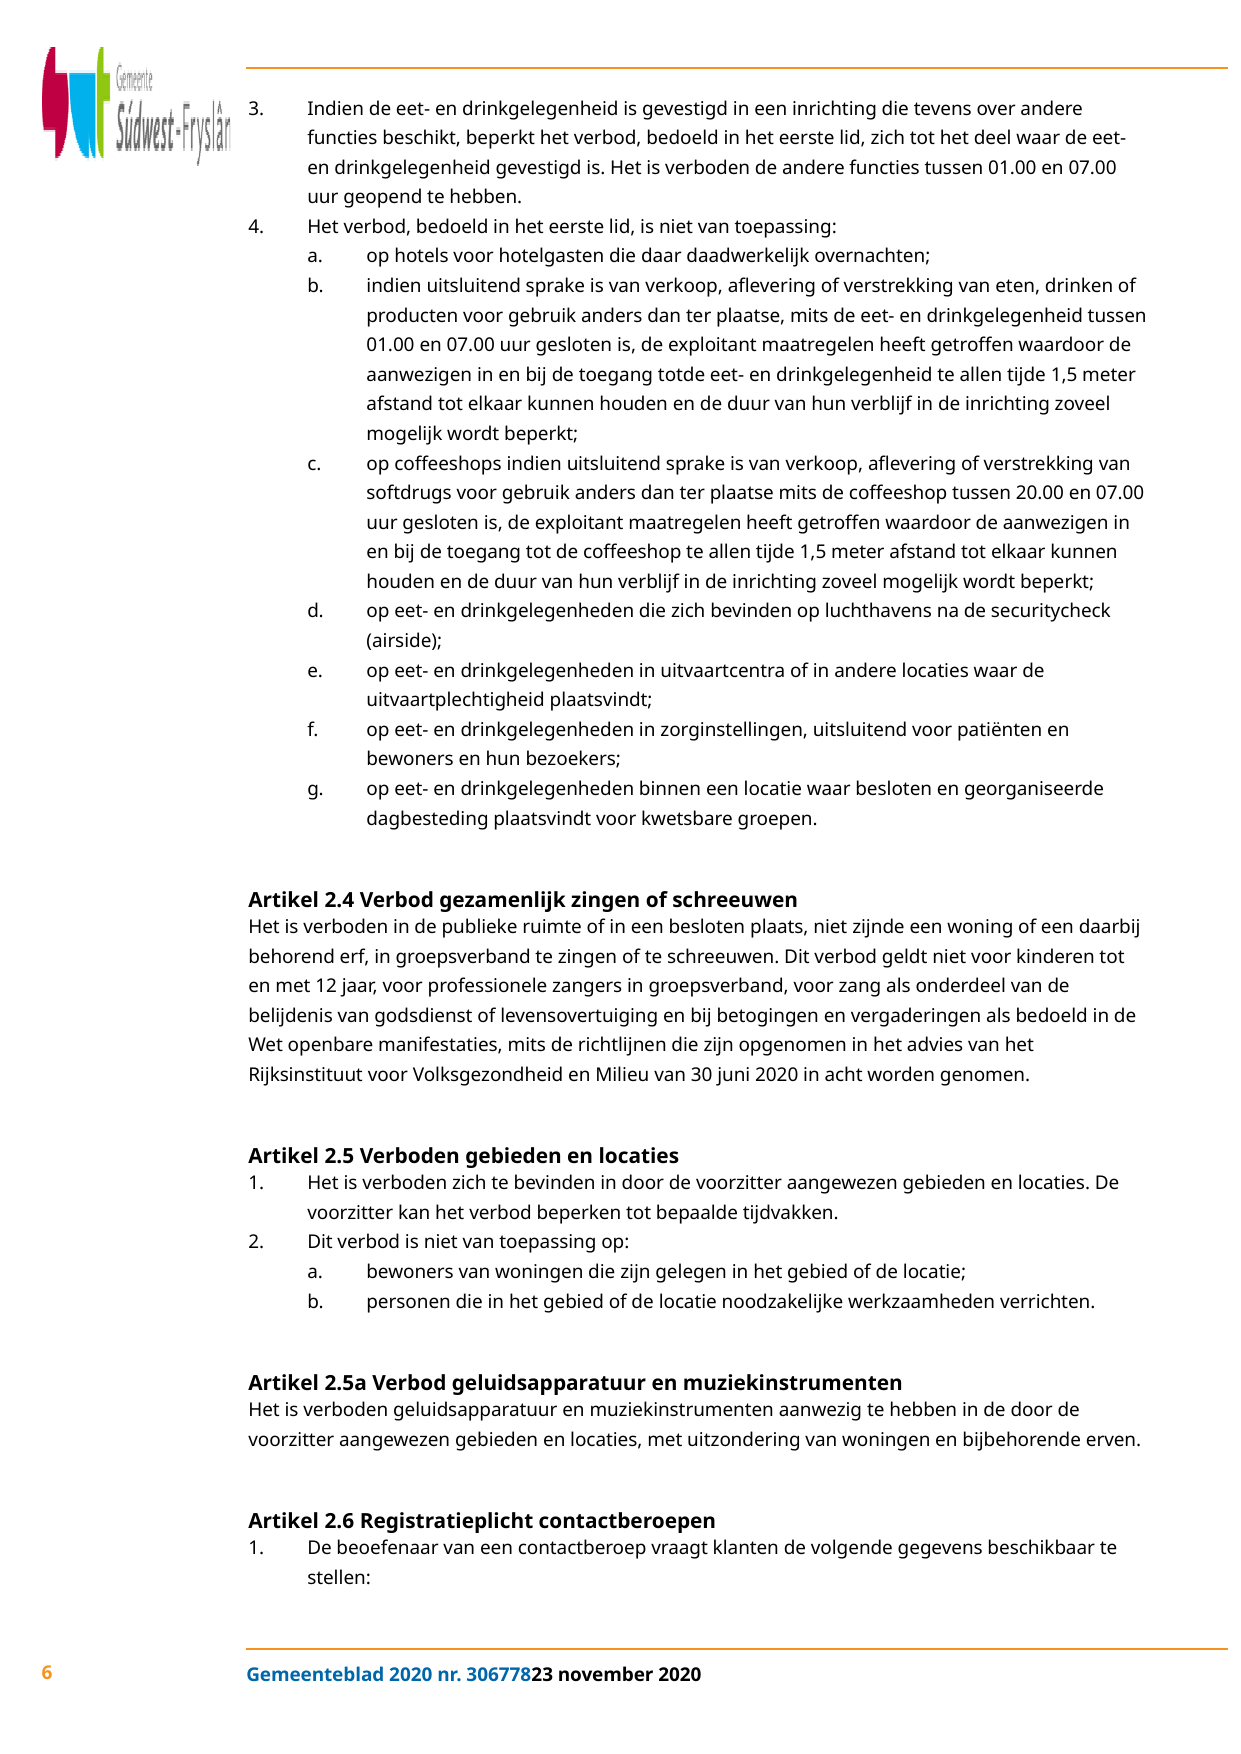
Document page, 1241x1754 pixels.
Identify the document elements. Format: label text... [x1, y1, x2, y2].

text Het is verboden geluidsapparatuur en muziekinstrumenten aanwezig te hebben in de door de voorzitter aangewezen gebieden en locaties, met uitzondering van woningen en bijbehorende erven. [248, 1396, 1152, 1452]
picture [41, 47, 231, 172]
list personen die in het gebied of de locatie noodzakelijke werkzaamheden verrichten. [307, 1288, 1152, 1314]
list Indien de eet- en drinkgelegenheid is gevestigd in een inrichting die tevens over andere functies beschikt, beperkt het verbod, bedoeld in het eerste lid, zich tot het deel waar de eet- en drinkgelegenheid gevestigd is. Het is verboden de andere functies tussen 01.00 en 07.00 uur geopend te hebben. [248, 95, 1152, 209]
text Artikel 2.5 Verboden gebieden en locaties [248, 1141, 1152, 1169]
list op eet- en drinkgelegenheden binnen een locatie waar besloten en georganiseerde dagbesteding plaatsvindt voor kwetsbare groepen. [307, 775, 1152, 831]
list Het verbod, bedoeld in het eerste lid, is niet van toepassing: [248, 213, 1152, 239]
text Het is verboden in de publieke ruimte of in een besloten plaats, niet zijnde een woning of een daarbij behorend erf, in groepsverband te zingen of te schreeuwen. Dit verbod geldt niet voor kinderen tot en met 12 jaar, voor professionele zangers in groepsverband, voor zang als onderdeel van de belijdenis van godsdienst of levensovertuiging en bij betogingen en vergaderingen als bedoeld in de Wet openbare manifestaties, mits de richtlijnen die zijn opgenomen in het advies van het Rijksinstituut voor Volksgezondheid en Milieu van 30 juni 2020 in acht worden genomen. [248, 913, 1152, 1087]
list op eet- en drinkgelegenheden in zorginstellingen, uitsluitend voor patiënten en bewoners en hun bezoekers; [307, 716, 1152, 771]
list Het is verboden zich te bevinden in door de voorzitter aangewezen gebieden en locaties. De voorzitter kan het verbod beperken tot bepaalde tijdvakken. [248, 1169, 1152, 1225]
list Dit verbod is niet van toepassing op: [248, 1229, 1152, 1254]
list op coffeeshops indien uitsluitend sprake is van verkoop, aflevering of verstrekking van softdrugs voor gebruik anders dan ter plaatse mits de coffeeshop tussen 20.00 en 07.00 uur gesloten is, de exploitant maatregelen heeft getroffen waardoor de aanwezigen in en bij de toegang tot de coffeeshop te allen tijde 1,5 meter afstand tot elkaar kunnen houden en de duur van hun verblijf in de inrichting zoveel mogelijk wordt beperkt; [307, 450, 1152, 594]
text Artikel 2.6 Registratieplicht contactberoepen [248, 1506, 1152, 1534]
text Artikel 2.4 Verbod gezamenlijk zingen of schreeuwen [248, 885, 1152, 913]
list op hotels voor hotelgasten die daar daadwerkelijk overnachten; [307, 243, 1152, 268]
list De beoefenaar van een contactberoep vraagt klanten de volgende gegevens beschikbaar te stellen: [248, 1534, 1152, 1590]
list op eet- en drinkgelegenheden in uitvaartcentra of in andere locaties waar de uitvaartplechtigheid plaatsvindt; [307, 657, 1152, 712]
list op eet- en drinkgelegenheden die zich bevinden op luchthavens na de securitycheck (airside); [307, 598, 1152, 653]
list indien uitsluitend sprake is van verkoop, aflevering of verstrekking van eten, drinken of producten voor gebruik anders dan ter plaatse, mits de eet- en drinkgelegenheid tussen 01.00 en 07.00 uur gesloten is, de exploitant maatregelen heeft getroffen waardoor de aanwezigen in en bij de toegang totde eet- en drinkgelegenheid te allen tijde 1,5 meter afstand tot elkaar kunnen houden en de duur van hun verblijf in de inrichting zoveel mogelijk wordt beperkt; [307, 272, 1152, 446]
list bewoners van woningen die zijn gelegen in het gebied of de locatie; [307, 1258, 1152, 1284]
text Artikel 2.5a Verbod geluidsapparatuur en muziekinstrumenten [248, 1368, 1152, 1396]
